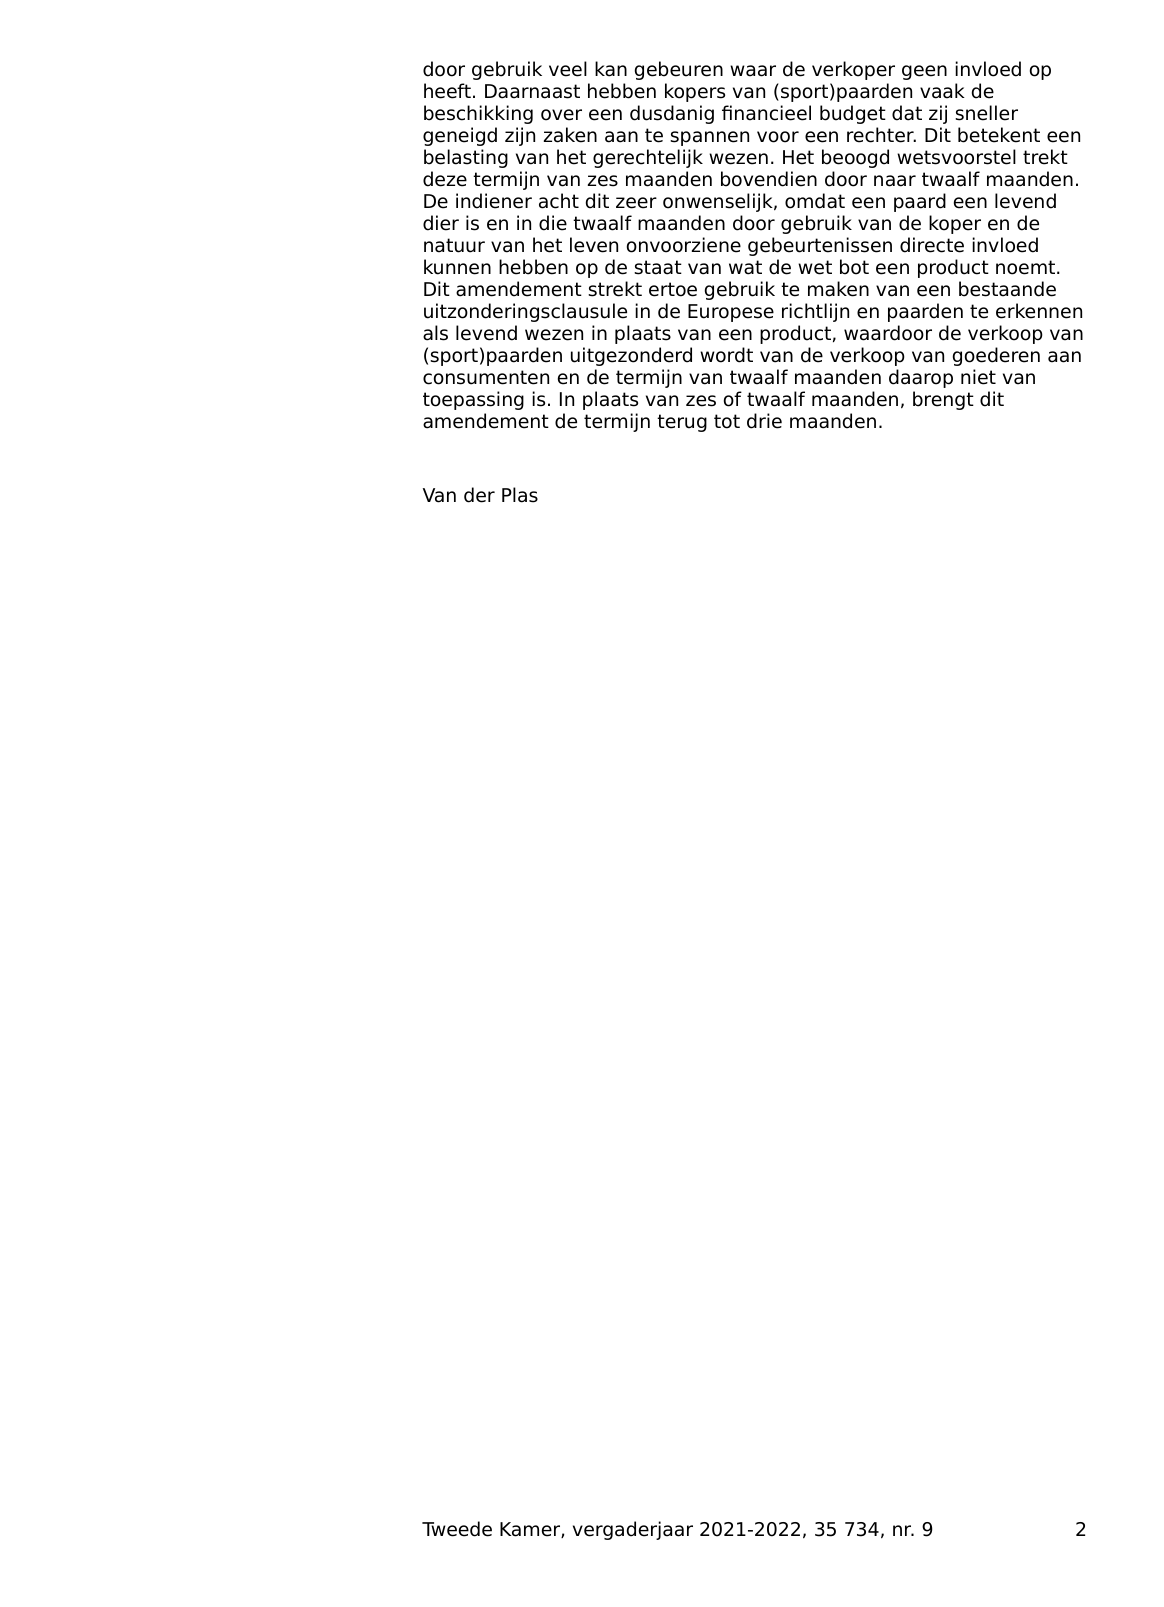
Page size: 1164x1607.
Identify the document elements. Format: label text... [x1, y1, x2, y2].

text door gebruik veel kan gebeuren waar de verkoper geen invloed op heeft. Daarnaast hebben kopers van (sport)paarden vaak de beschikking over een dusdanig financieel budget dat zij sneller geneigd zijn zaken aan te spannen voor een rechter. Dit betekent een belasting van het gerechtelijk wezen. Het beoogd wetsvoorstel trekt deze termijn van zes maanden bovendien door naar twaalf maanden. De indiener acht dit zeer onwenselijk, omdat een paard een levend dier is en in die twaalf maanden door gebruik van de koper en de natuur van het leven onvoorziene gebeurtenissen directe invloed kunnen hebben op de staat van wat de wet bot een product noemt. Dit amendement strekt ertoe gebruik te maken van een bestaande uitzonderingsclausule in de Europese richtlijn en paarden te erkennen als levend wezen in plaats van een product, waardoor de verkoop van (sport)paarden uitgezonderd wordt van de verkoop van goederen aan consumenten en de termijn van twaalf maanden daarop niet van toepassing is. In plaats van zes of twaalf maanden, brengt dit amendement de termijn terug tot drie maanden. [422, 59, 1087, 433]
text Van der Plas [422, 463, 1087, 507]
